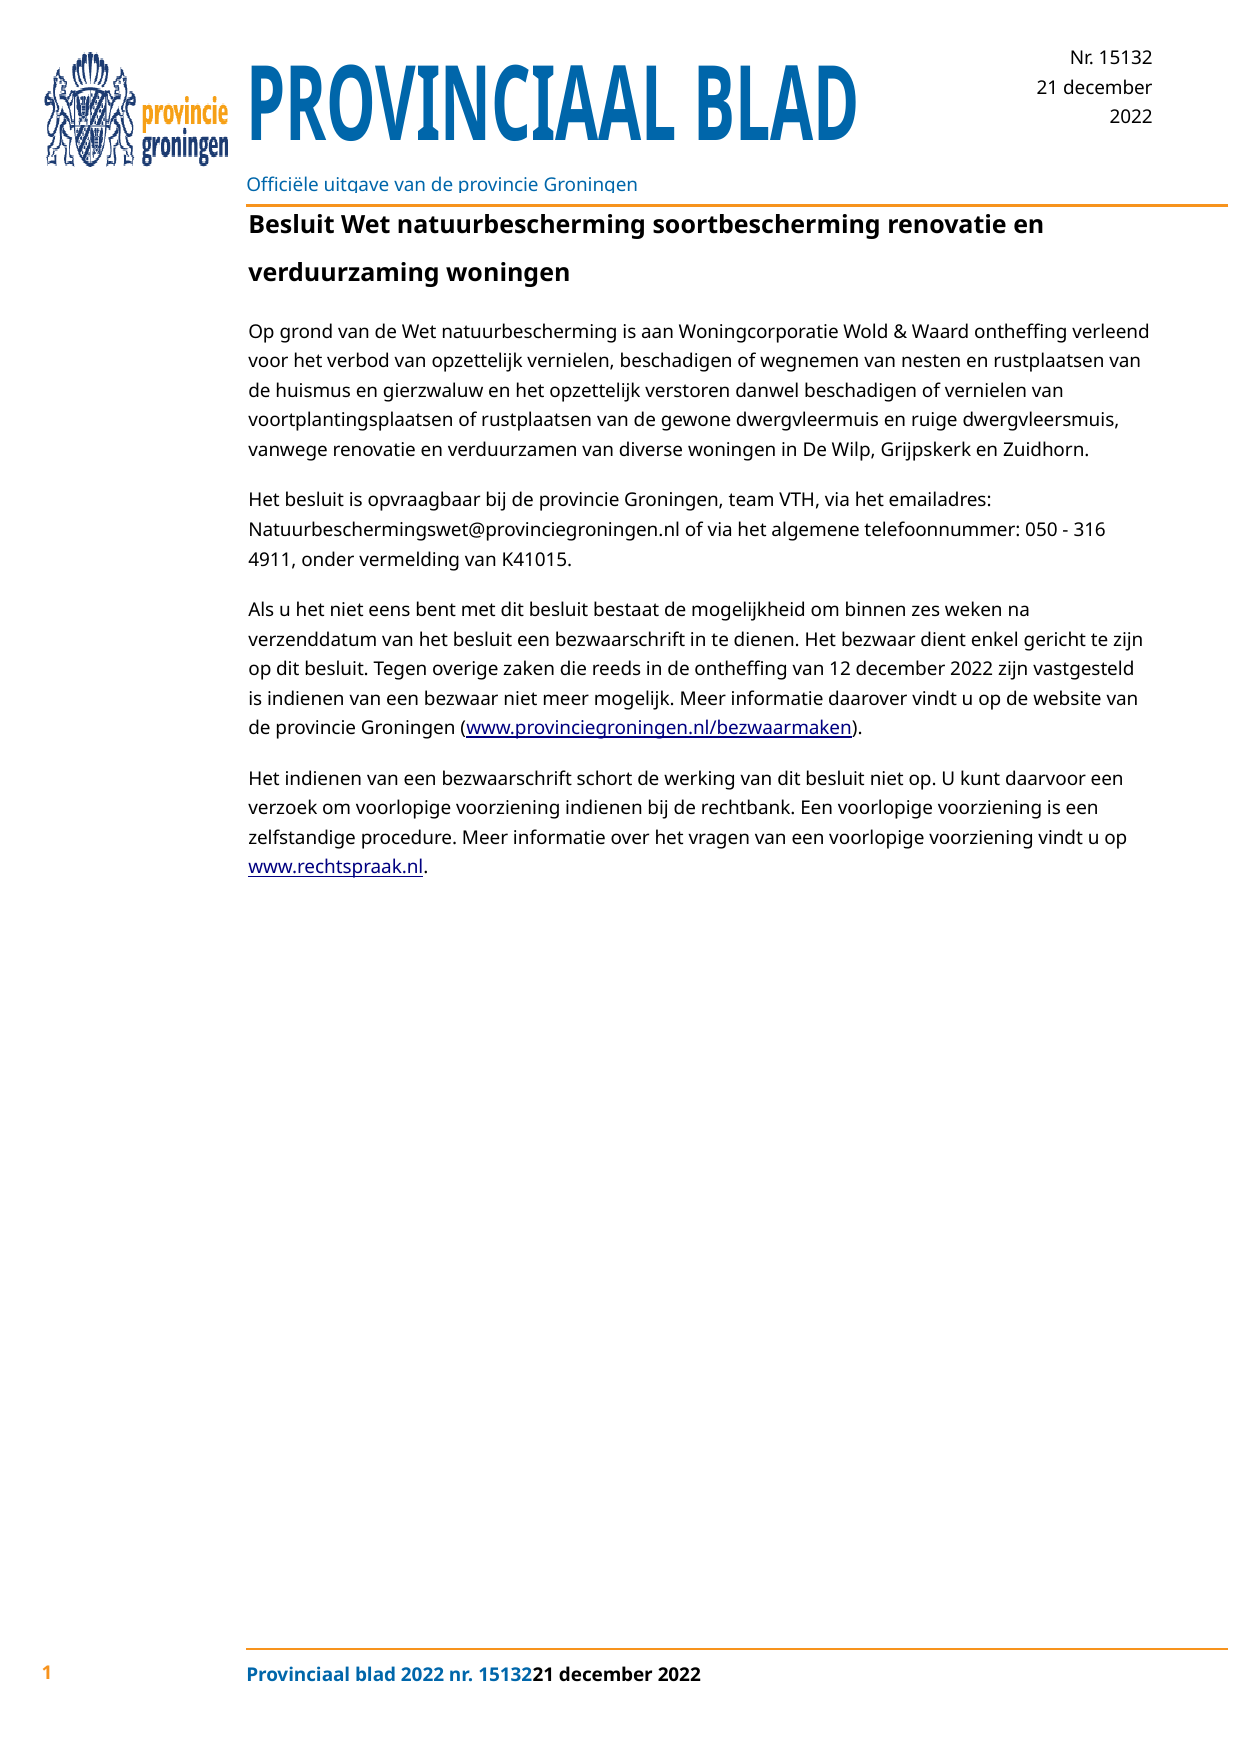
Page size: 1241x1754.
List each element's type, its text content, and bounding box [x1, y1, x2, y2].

text Het indienen van een bezwaarschrift schort de werking van dit besluit niet op. U kunt daarvoor een verzoek om voorlopige voorziening indienen bij de rechtbank. Een voorlopige voorziening is een zelfstandige procedure. Meer informatie over het vragen van een voorlopige voorziening vindt u op www.rechtspraak.nl. [248, 765, 1152, 879]
text Als u het niet eens bent met dit besluit bestaat de mogelijkheid om binnen zes weken na verzenddatum van het besluit een bezwaarschrift in te dienen. Het bezwaar dient enkel gericht te zijn op dit besluit. Tegen overige zaken die reeds in de ontheffing van 12 december 2022 zijn vastgesteld is indienen van een bezwaar niet meer mogelijk. Meer informatie daarover vindt u op de website van de provincie Groningen (www.provinciegroningen.nl/bezwaarmaken). [248, 596, 1152, 740]
text Het besluit is opvraagbaar bij de provincie Groningen, team VTH, via het emailadres: Natuurbeschermingswet@provinciegroningen.nl of via het algemene telefoonnummer: 050 - 316 4911, onder vermelding van K41015. [248, 487, 1152, 572]
text Op grond van de Wet natuurbescherming is aan Woningcorporatie Wold & Waard ontheffing verleend voor het verbod van opzettelijk vernielen, beschadigen of wegnemen van nesten en rustplaatsen van de huismus en gierzwaluw en het opzettelijk verstoren danwel beschadigen of vernielen van voortplantingsplaatsen of rustplaatsen van de gewone dwergvleermuis en ruige dwergvleersmuis, vanwege renovatie en verduurzamen van diverse woningen in De Wilp, Grijpskerk en Zuidhorn. [248, 318, 1152, 462]
text Besluit Wet natuurbescherming soortbescherming renovatie en verduurzaming woningen [248, 207, 1152, 288]
picture [41, 47, 231, 172]
